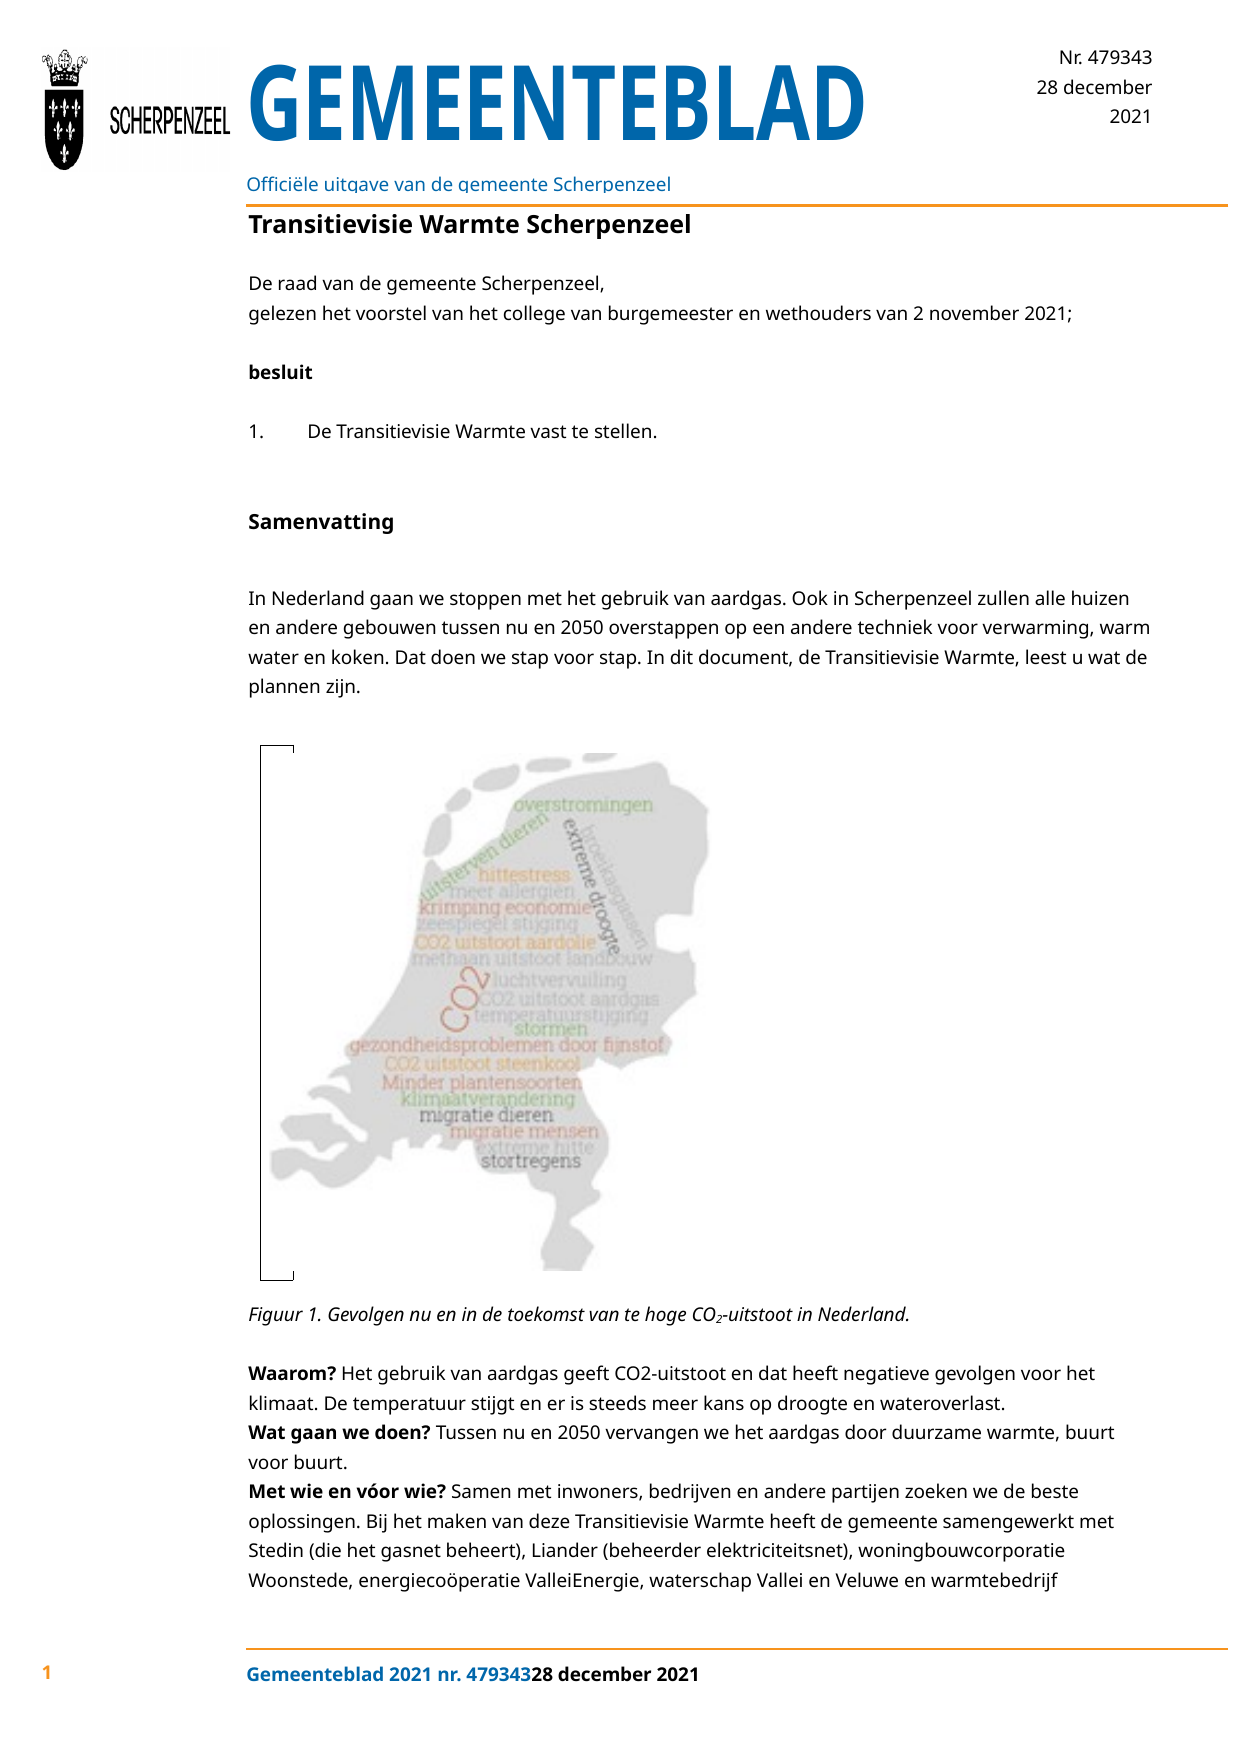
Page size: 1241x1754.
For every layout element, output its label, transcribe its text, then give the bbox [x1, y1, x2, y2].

list De Transitievisie Warmte vast te stellen. [248, 418, 1152, 444]
text Met wie en vóor wie? Samen met inwoners, bedrijven en andere partijen zoeken we de beste oplossingen. Bij het maken van deze Transitievisie Warmte heeft de gemeente samengewerkt met Stedin (die het gasnet beheert), Liander (beheerder elektriciteitsnet), woningbouwcorporatie Woonstede, energiecoöperatie ValleiEnergie, waterschap Vallei en Veluwe en warmtebedrijf [248, 1478, 1152, 1593]
text besluit [248, 359, 1152, 385]
text gelezen het voorstel van het college van burgemeester en wethouders van 2 november 2021; [248, 300, 1152, 326]
text Samenvatting [248, 507, 1152, 535]
text Wat gaan we doen? Tussen nu en 2050 vervangen we het aardgas door duurzame warmte, buurt voor buurt. [248, 1419, 1152, 1475]
text Waarom? Het gebruik van aardgas geeft CO2-uitstoot en dat heeft negatieve gevolgen voor het klimaat. De temperatuur stijgt en er is steeds meer kans op droogte en wateroverlast. [248, 1360, 1152, 1416]
text Figuur 1. Gevolgen nu en in de toekomst van te hoge CO2-uitstoot in Nederland. [248, 1301, 1152, 1327]
text Transitievisie Warmte Scherpenzeel [248, 207, 1152, 241]
picture [268, 753, 712, 1271]
text In Nederland gaan we stoppen met het gebruik van aardgas. Ook in Scherpenzeel zullen alle huizen en andere gebouwen tussen nu en 2050 overstappen op een andere techniek voor verwarming, warm water en koken. Dat doen we stap voor stap. In dit document, de Transitievisie Warmte, leest u wat de plannen zijn. [248, 585, 1152, 699]
text De raad van de gemeente Scherpenzeel, [248, 270, 1152, 296]
picture [41, 47, 231, 172]
